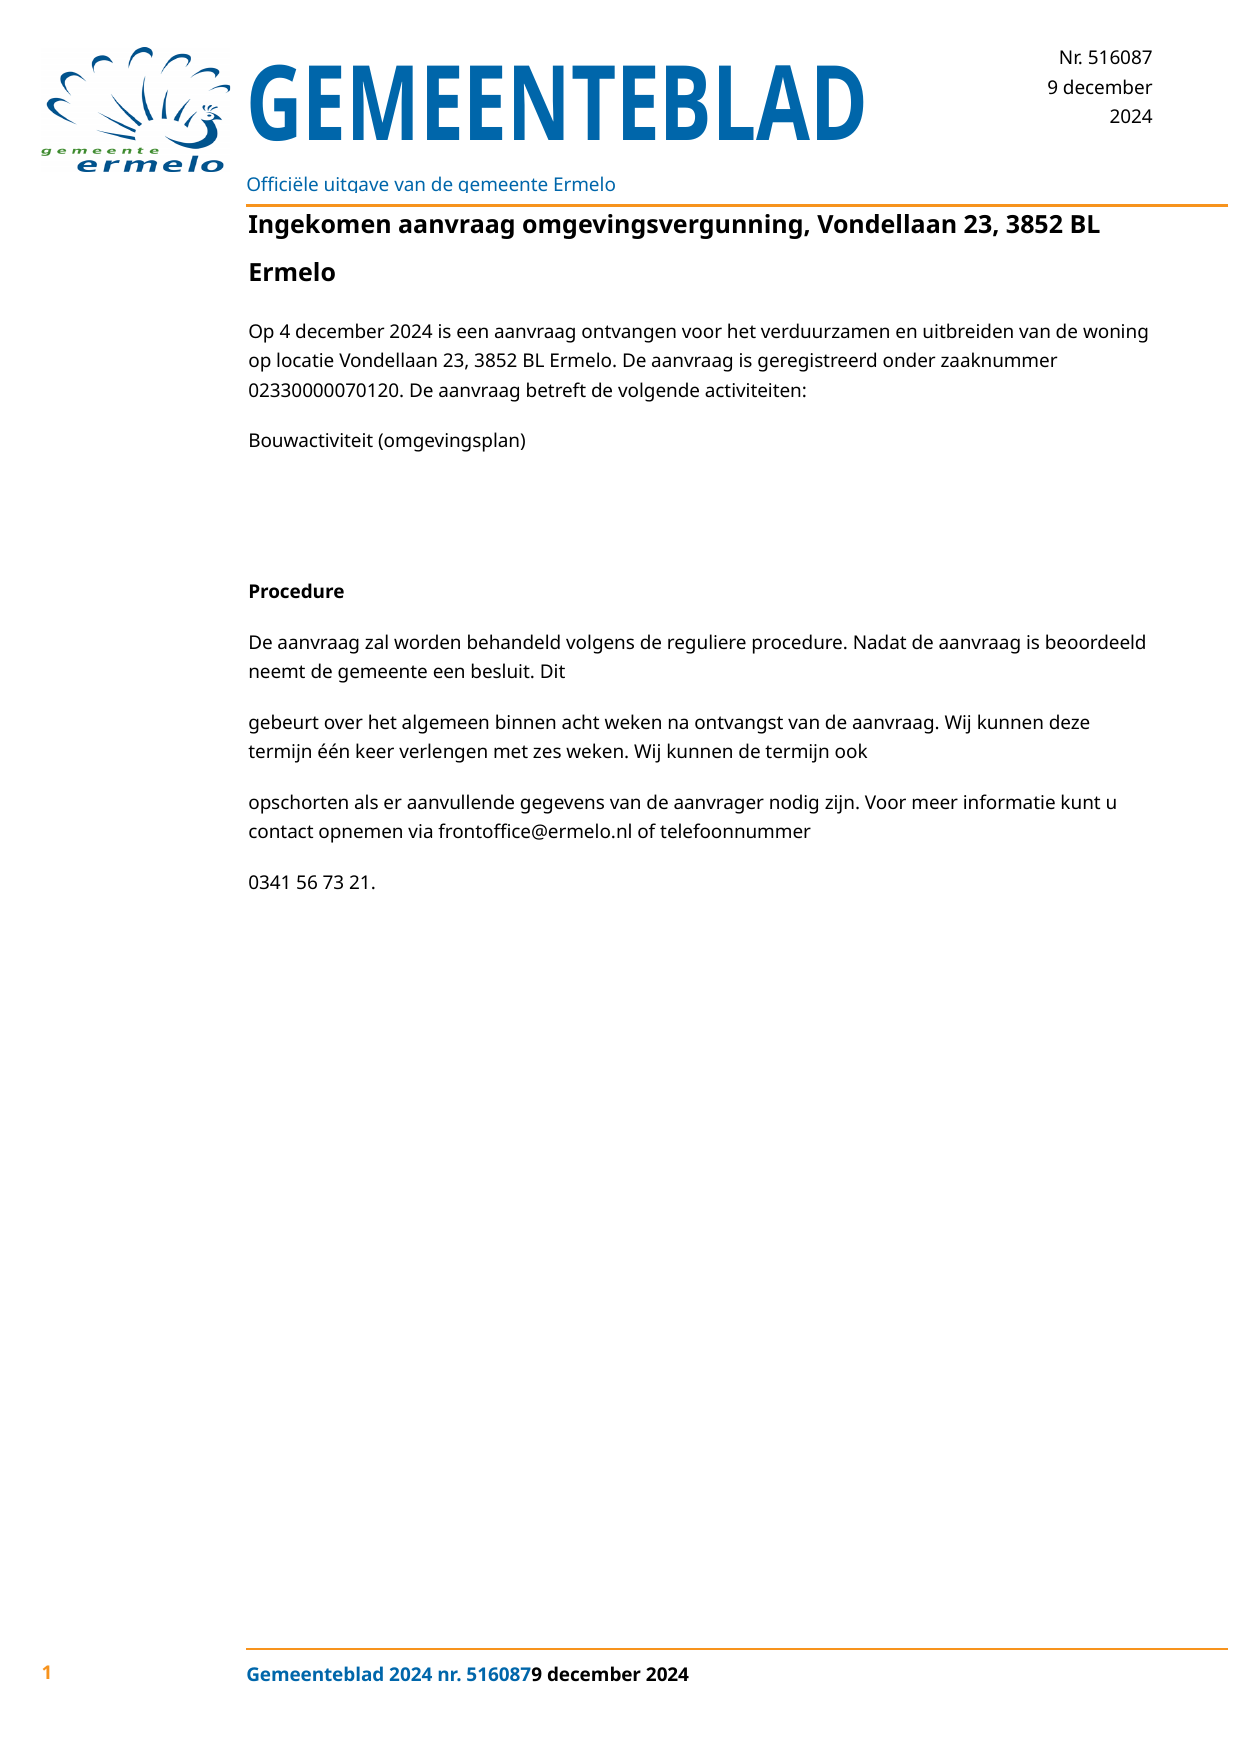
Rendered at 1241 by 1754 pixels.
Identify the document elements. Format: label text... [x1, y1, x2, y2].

text Op 4 december 2024 is een aanvraag ontvangen voor het verduurzamen en uitbreiden van de woning op locatie Vondellaan 23, 3852 BL Ermelo. De aanvraag is geregistreerd onder zaaknummer 02330000070120. De aanvraag betreft de volgende activiteiten: [248, 318, 1152, 403]
text gebeurt over het algemeen binnen acht weken na ontvangst van de aanvraag. Wij kunnen deze termijn één keer verlengen met zes weken. Wij kunnen de termijn ook [248, 709, 1152, 764]
picture [41, 47, 231, 172]
text Procedure [248, 579, 1152, 604]
text Bouwactiviteit (omgevingsplan) [248, 427, 1152, 453]
text Ingekomen aanvraag omgevingsvergunning, Vondellaan 23, 3852 BL Ermelo [248, 207, 1152, 288]
text opschorten als er aanvullende gegevens van de aanvrager nodig zijn. Voor meer informatie kunt u contact opnemen via frontoffice@ermelo.nl of telefoonnummer [248, 789, 1152, 844]
text De aanvraag zal worden behandeld volgens de reguliere procedure. Nadat de aanvraag is beoordeeld neemt de gemeente een besluit. Dit [248, 629, 1152, 684]
text 0341 56 73 21. [248, 869, 1152, 895]
